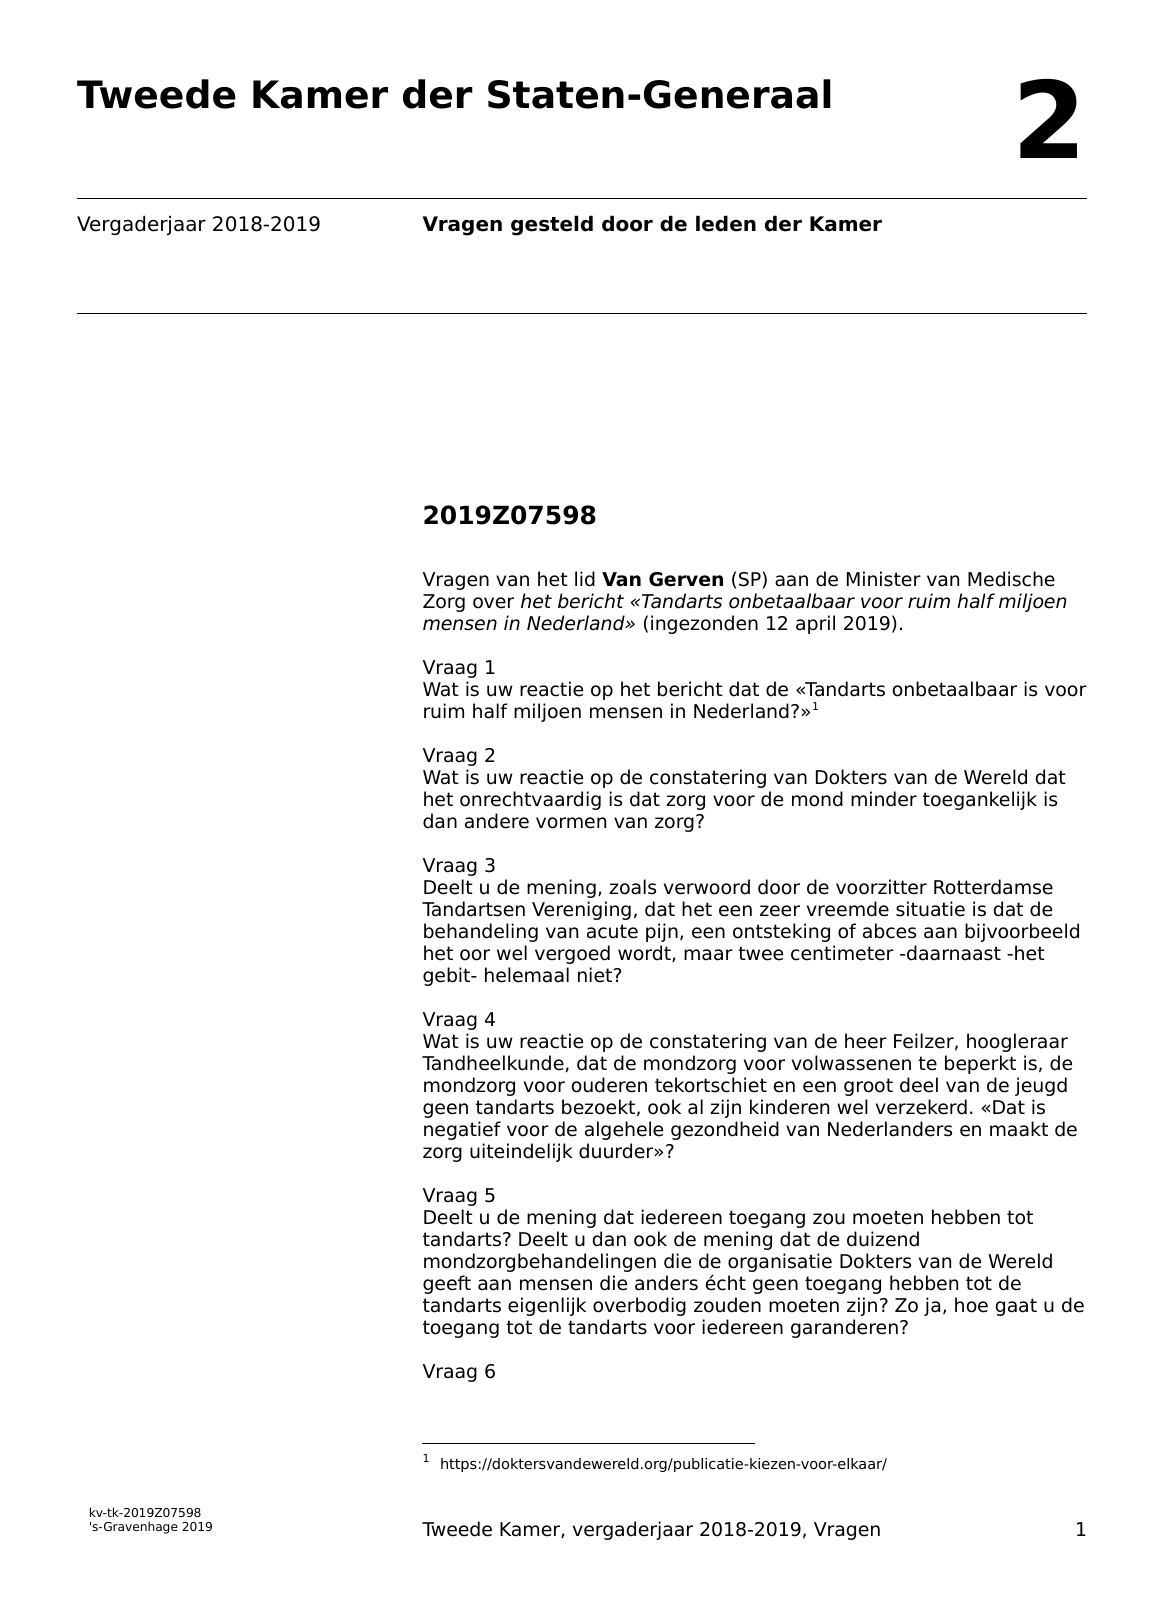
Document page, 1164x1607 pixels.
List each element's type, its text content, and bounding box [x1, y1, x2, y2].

text Deelt u de mening, zoals verwoord door de voorzitter Rotterdamse Tandartsen Vereniging, dat het een zeer vreemde situatie is dat de behandeling van acute pijn, een ontsteking of abces aan bijvoorbeeld het oor wel vergoed wordt, maar twee centimeter -daarnaast -het gebit- helemaal niet? [422, 877, 1087, 987]
text Vragen van het lid Van Gerven (SP) aan de Minister van Medische Zorg over het bericht «Tandarts onbetaalbaar voor ruim half miljoen mensen in Nederland» (ingezonden 12 april 2019). [422, 569, 1087, 635]
text Vraag 3 [422, 855, 1087, 877]
text Wat is uw reactie op de constatering van Dokters van de Wereld dat het onrechtvaardig is dat zorg voor de mond minder toegankelijk is dan andere vormen van zorg? [422, 767, 1087, 833]
table_header Tweede Kamer der Staten-Generaal [77, 59, 886, 198]
text Wat is uw reactie op het bericht dat de «Tandarts onbetaalbaar is voor ruim half miljoen mensen in Nederland?» [422, 679, 1087, 723]
text Wat is uw reactie op de constatering van de heer Feilzer, hoogleraar Tandheelkunde, dat de mondzorg voor volwassenen te beperkt is, de mondzorg voor ouderen tekortschiet en een groot deel van de jeugd geen tandarts bezoekt, ook al zijn kinderen wel verzekerd. «Dat is negatief voor de algehele gezondheid van Nederlanders en maakt de zorg uiteindelijk duurder»? [422, 1031, 1087, 1163]
text 's-Gravenhage 2019 [88, 1520, 323, 1534]
text Vraag 4 [422, 1009, 1087, 1031]
text kv-tk-2019Z07598 [88, 1506, 323, 1520]
table_cell Vergaderjaar 2018-2019 [77, 199, 422, 313]
table_cell Vragen gesteld door de leden der Kamer [422, 199, 1087, 313]
table_header 2 [886, 59, 1087, 198]
text Vraag 2 [422, 745, 1087, 767]
text Deelt u de mening dat iedereen toegang zou moeten hebben tot tandarts? Deelt u dan ook de mening dat de duizend mondzorgbehandelingen die de organisatie Dokters van de Wereld geeft aan mensen die anders écht geen toegang hebben tot de tandarts eigenlijk overbodig zouden moeten zijn? Zo ja, hoe gaat u de toegang tot de tandarts voor iedereen garanderen? [422, 1207, 1087, 1339]
text https://doktersvandewereld.org/publicatie-kiezen-voor-elkaar/ [422, 1452, 1087, 1474]
text Vraag 1 [422, 657, 1087, 679]
text Vraag 5 [422, 1185, 1087, 1207]
text Vraag 6 [422, 1361, 1087, 1383]
text 2019Z07598 [422, 501, 1087, 531]
